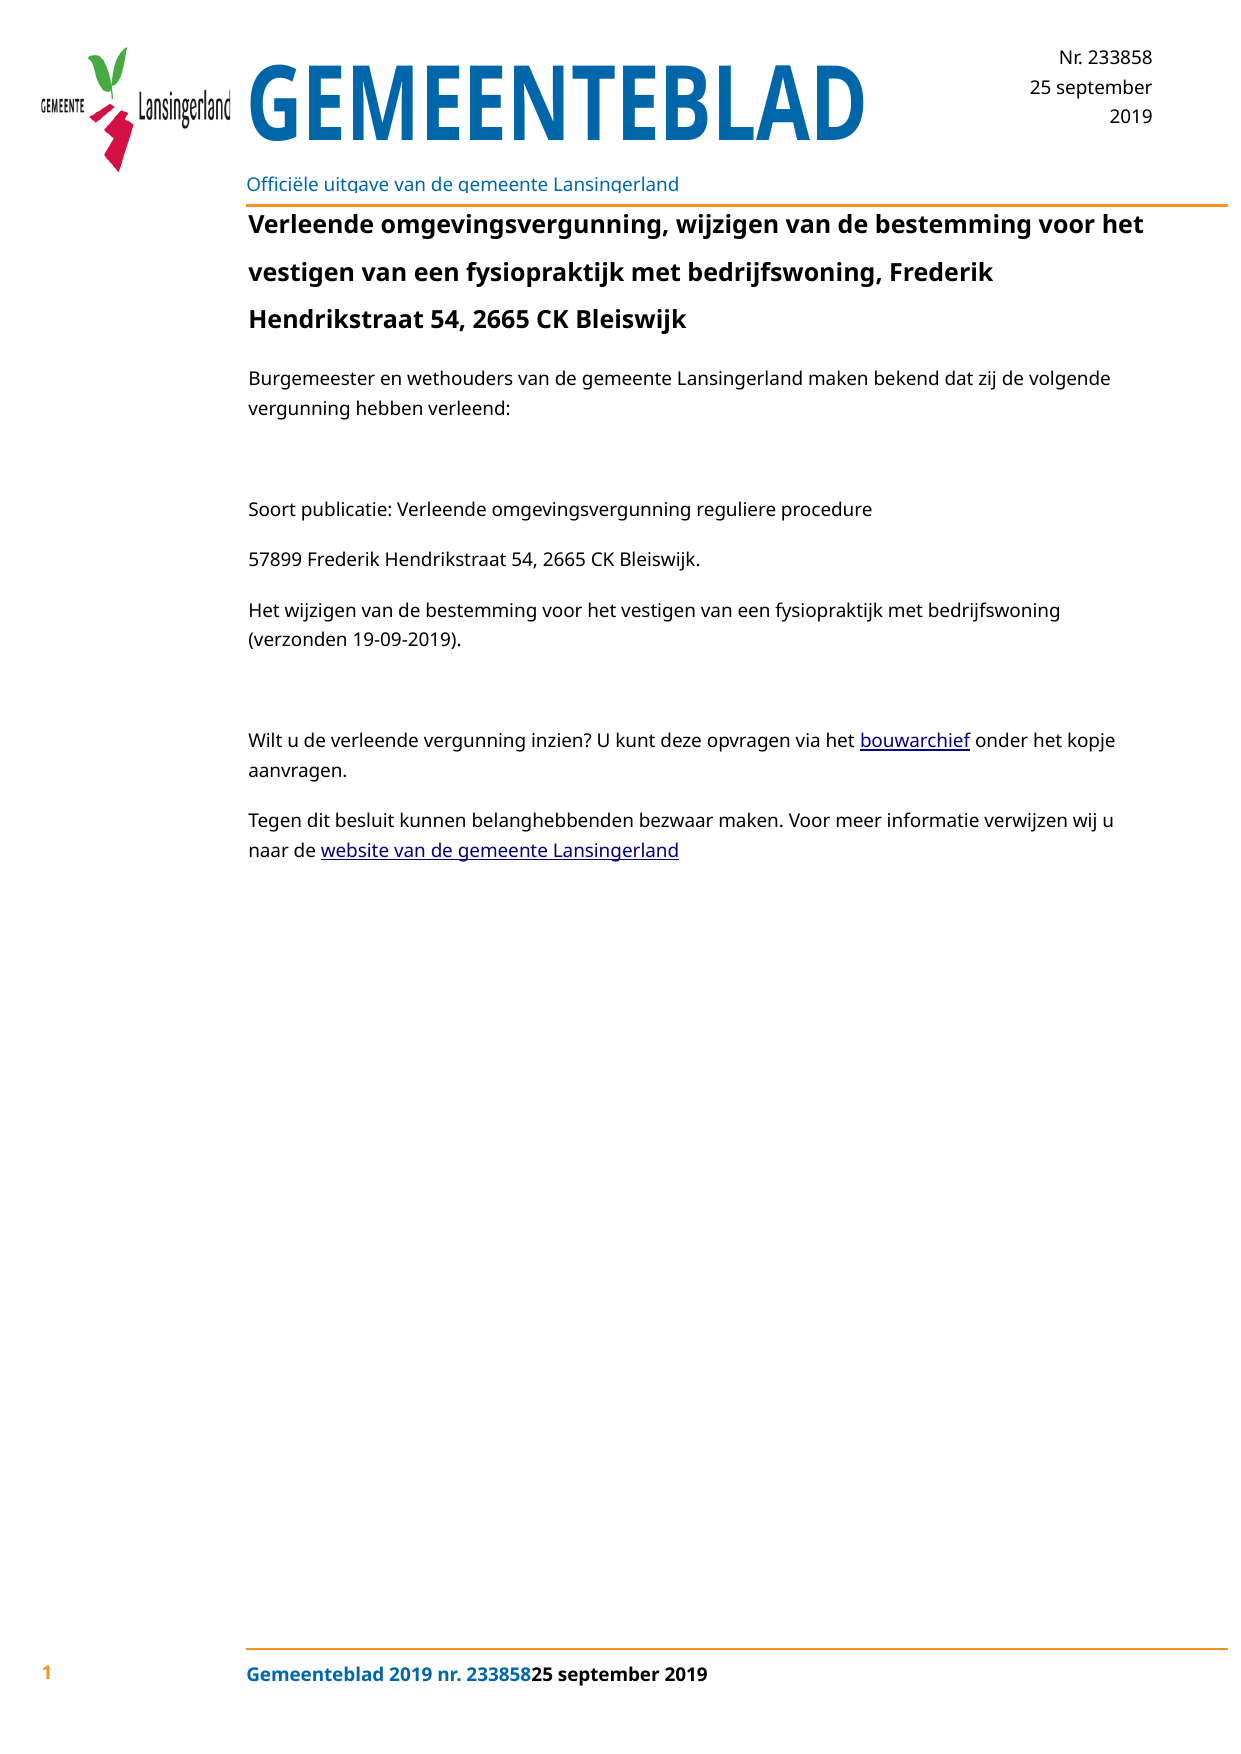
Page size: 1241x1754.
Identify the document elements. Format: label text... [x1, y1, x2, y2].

text Wilt u de verleende vergunning inzien? U kunt deze opvragen via het bouwarchief onder het kopje aanvragen. [248, 727, 1152, 782]
text 57899 Frederik Hendrikstraat 54, 2665 CK Bleiswijk. [248, 546, 1152, 572]
picture [41, 47, 231, 172]
text Verleende omgevingsvergunning, wijzigen van de bestemming voor het vestigen van een fysiopraktijk met bedrijfswoning, Frederik Hendrikstraat 54, 2665 CK Bleiswijk [248, 207, 1152, 336]
text Het wijzigen van de bestemming voor het vestigen van een fysiopraktijk met bedrijfswoning (verzonden 19-09-2019). [248, 597, 1152, 652]
text Burgemeester en wethouders van de gemeente Lansingerland maken bekend dat zij de volgende vergunning hebben verleend: [248, 366, 1152, 421]
text Soort publicatie: Verleende omgevingsvergunning reguliere procedure [248, 496, 1152, 522]
text Tegen dit besluit kunnen belanghebbenden bezwaar maken. Voor meer informatie verwijzen wij u naar de website van de gemeente Lansingerland [248, 807, 1152, 862]
